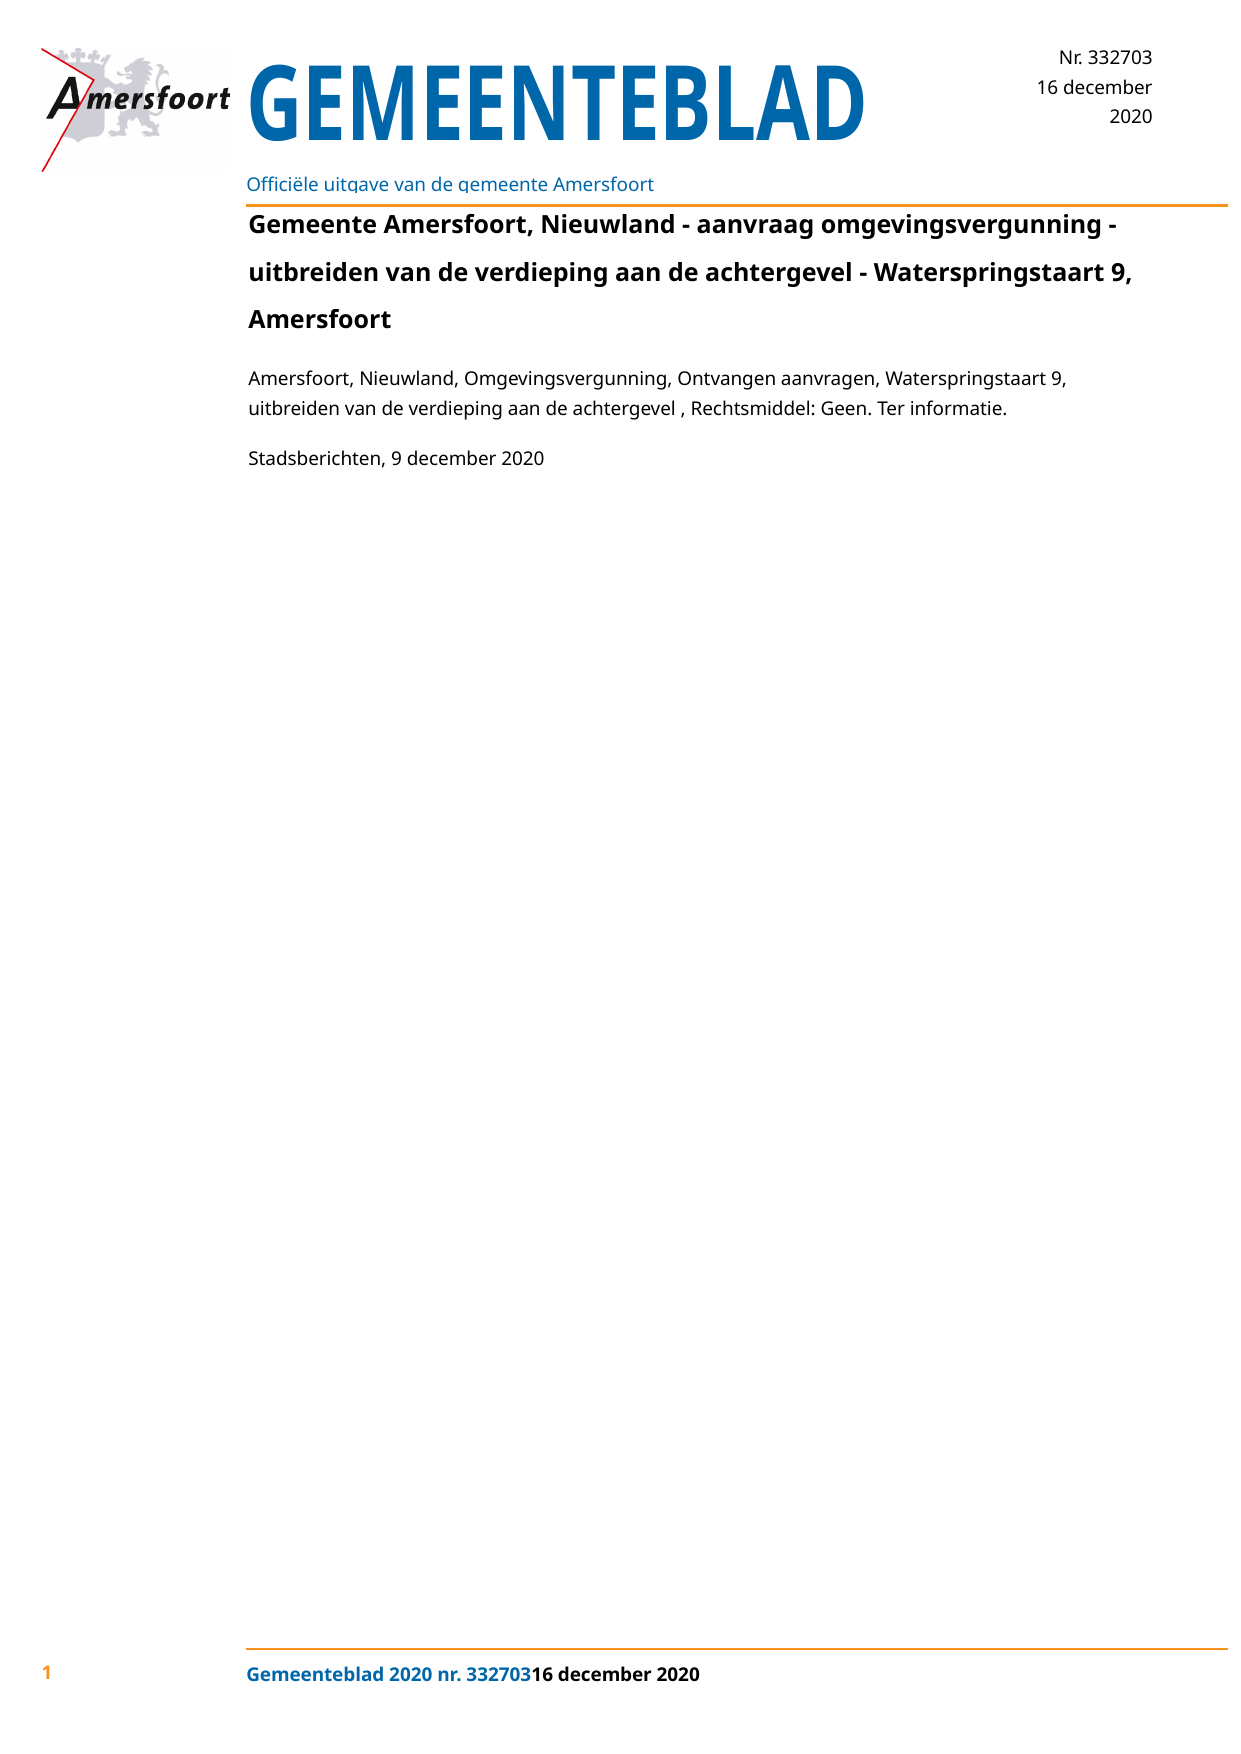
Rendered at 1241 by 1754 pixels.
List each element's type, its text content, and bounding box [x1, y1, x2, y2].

picture [41, 47, 231, 172]
text Stadsberichten, 9 december 2020 [248, 446, 1152, 471]
text Gemeente Amersfoort, Nieuwland - aanvraag omgevingsvergunning - uitbreiden van de verdieping aan de achtergevel - Waterspringstaart 9, Amersfoort [248, 207, 1152, 336]
text Amersfoort, Nieuwland, Omgevingsvergunning, Ontvangen aanvragen, Waterspringstaart 9, uitbreiden van de verdieping aan de achtergevel , Rechtsmiddel: Geen. Ter informatie. [248, 366, 1152, 421]
